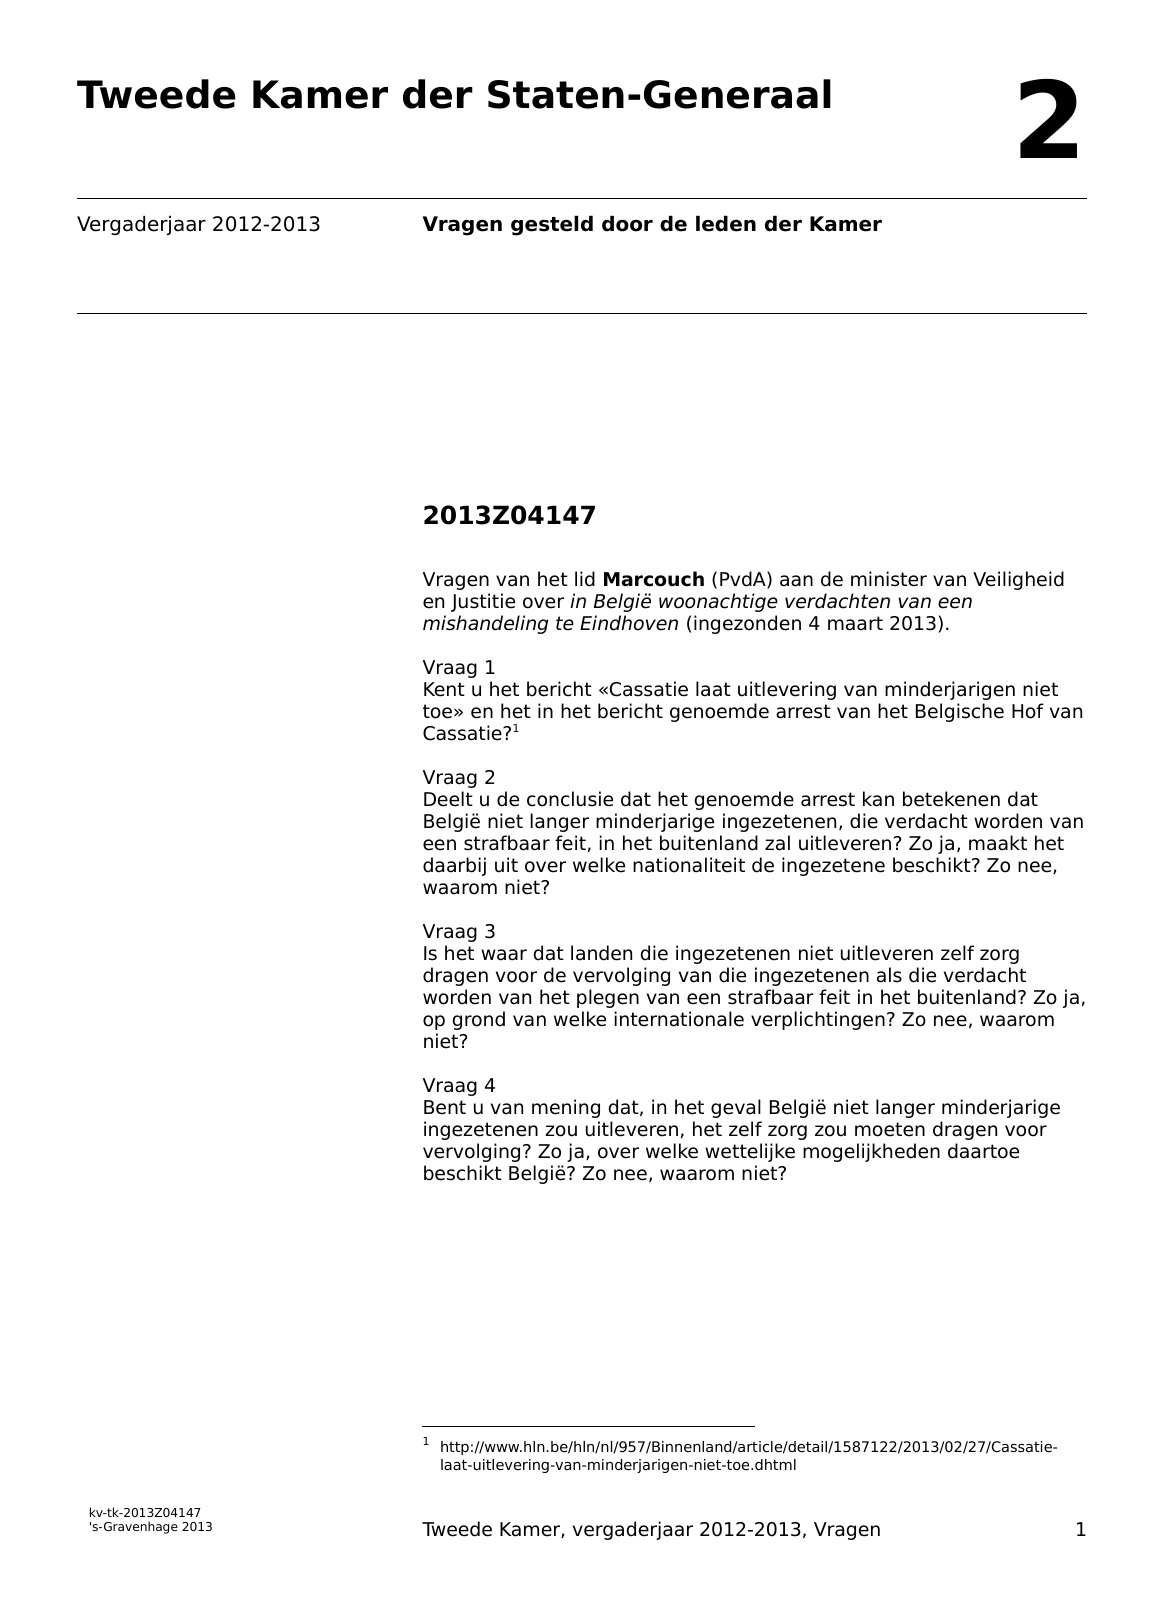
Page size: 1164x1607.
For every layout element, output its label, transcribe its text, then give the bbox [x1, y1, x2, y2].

text Vraag 3 [422, 921, 1087, 943]
table_cell Vragen gesteld door de leden der Kamer [422, 199, 1087, 313]
table_cell Vergaderjaar 2012-2013 [77, 199, 422, 313]
text Kent u het bericht «Cassatie laat uitlevering van minderjarigen niet toe» en het in het bericht genoemde arrest van het Belgische Hof van Cassatie? [422, 679, 1087, 745]
text Vraag 2 [422, 767, 1087, 789]
text Is het waar dat landen die ingezetenen niet uitleveren zelf zorg dragen voor de vervolging van die ingezetenen als die verdacht worden van het plegen van een strafbaar feit in het buitenland? Zo ja, op grond van welke internationale verplichtingen? Zo nee, waarom niet? [422, 943, 1087, 1053]
text http://www.hln.be/hln/nl/957/Binnenland/article/detail/1587122/2013/02/27/Cassatie-laat-uitlevering-van-minderjarigen-niet-toe.dhtml [422, 1435, 1087, 1474]
table_header 2 [886, 59, 1087, 198]
text Vragen van het lid Marcouch (PvdA) aan de minister van Veiligheid en Justitie over in België woonachtige verdachten van een mishandeling te Eindhoven (ingezonden 4 maart 2013). [422, 569, 1087, 635]
text Bent u van mening dat, in het geval België niet langer minderjarige ingezetenen zou uitleveren, het zelf zorg zou moeten dragen voor vervolging? Zo ja, over welke wettelijke mogelijkheden daartoe beschikt België? Zo nee, waarom niet? [422, 1097, 1087, 1185]
text Deelt u de conclusie dat het genoemde arrest kan betekenen dat België niet langer minderjarige ingezetenen, die verdacht worden van een strafbaar feit, in het buitenland zal uitleveren? Zo ja, maakt het daarbij uit over welke nationaliteit de ingezetene beschikt? Zo nee, waarom niet? [422, 789, 1087, 899]
text 2013Z04147 [422, 501, 1087, 531]
text 's-Gravenhage 2013 [88, 1520, 323, 1534]
text kv-tk-2013Z04147 [88, 1506, 323, 1520]
text Vraag 1 [422, 657, 1087, 679]
table_header Tweede Kamer der Staten-Generaal [77, 59, 886, 198]
text Vraag 4 [422, 1075, 1087, 1097]
